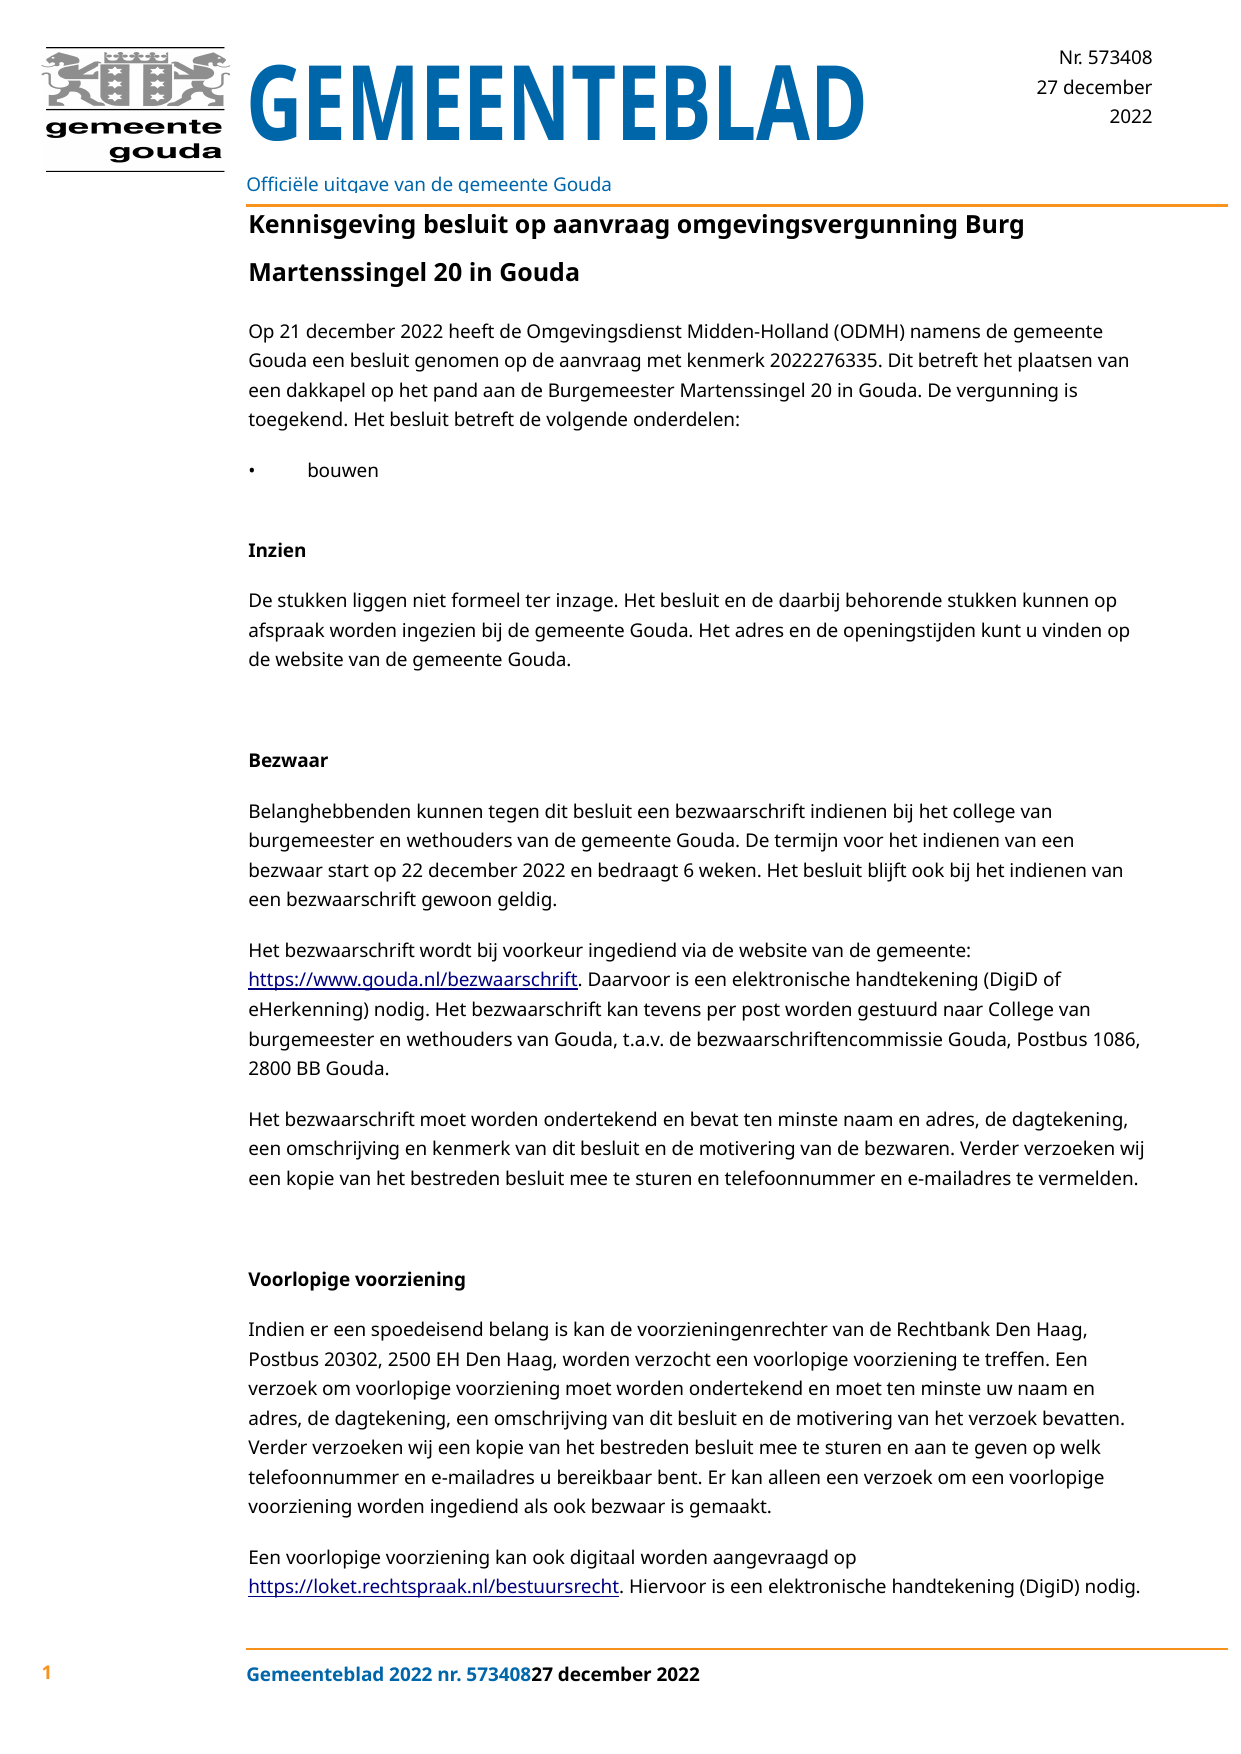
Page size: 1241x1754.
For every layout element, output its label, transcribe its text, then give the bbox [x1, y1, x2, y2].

text Voorlopige voorziening [248, 1266, 1152, 1292]
text Inzien [248, 537, 1152, 563]
text Het bezwaarschrift wordt bij voorkeur ingediend via de website van de gemeente: https://www.gouda.nl/bezwaarschrift. Daarvoor is een elektronische handtekening (DigiD of eHerkenning) nodig. Het bezwaarschrift kan tevens per post worden gestuurd naar College van burgemeester en wethouders van Gouda, t.a.v. de bezwaarschriftencommissie Gouda, Postbus 1086, 2800 BB Gouda. [248, 937, 1152, 1081]
text Het bezwaarschrift moet worden ondertekend en bevat ten minste naam en adres, de dagtekening, een omschrijving en kenmerk van dit besluit en de motivering van de bezwaren. Verder verzoeken wij een kopie van het bestreden besluit mee te sturen en telefoonnummer en e-mailadres te vermelden. [248, 1106, 1152, 1191]
text Op 21 december 2022 heeft de Omgevingsdienst Midden-Holland (ODMH) namens de gemeente Gouda een besluit genomen op de aanvraag met kenmerk 2022276335. Dit betreft het plaatsen van een dakkapel op het pand aan de Burgemeester Martenssingel 20 in Gouda. De vergunning is toegekend. Het besluit betreft de volgende onderdelen: [248, 318, 1152, 432]
text Belanghebbenden kunnen tegen dit besluit een bezwaarschrift indienen bij het college van burgemeester en wethouders van de gemeente Gouda. De termijn voor het indienen van een bezwaar start op 22 december 2022 en bedraagt 6 weken. Het besluit blijft ook bij het indienen van een bezwaarschrift gewoon geldig. [248, 798, 1152, 912]
text Indien er een spoedeisend belang is kan de voorzieningenrechter van de Rechtbank Den Haag, Postbus 20302, 2500 EH Den Haag, worden verzocht een voorlopige voorziening te treffen. Een verzoek om voorlopige voorziening moet worden ondertekend en moet ten minste uw naam en adres, de dagtekening, een omschrijving van dit besluit en de motivering van het verzoek bevatten. Verder verzoeken wij een kopie van het bestreden besluit mee te sturen en aan te geven op welk telefoonnummer en e-mailadres u bereikbaar bent. Er kan alleen een verzoek om een voorlopige voorziening worden ingediend als ook bezwaar is gemaakt. [248, 1316, 1152, 1519]
text Een voorlopige voorziening kan ook digitaal worden aangevraagd op https://loket.rechtspraak.nl/bestuursrecht. Hiervoor is een elektronische handtekening (DigiD) nodig. [248, 1544, 1152, 1599]
text De stukken liggen niet formeel ter inzage. Het besluit en de daarbij behorende stukken kunnen op afspraak worden ingezien bij de gemeente Gouda. Het adres en de openingstijden kunt u vinden op de website van de gemeente Gouda. [248, 587, 1152, 672]
text Kennisgeving besluit op aanvraag omgevingsvergunning Burg Martenssingel 20 in Gouda [248, 207, 1152, 288]
picture [41, 47, 231, 172]
list bouwen [248, 457, 1152, 483]
text Bezwaar [248, 747, 1152, 773]
